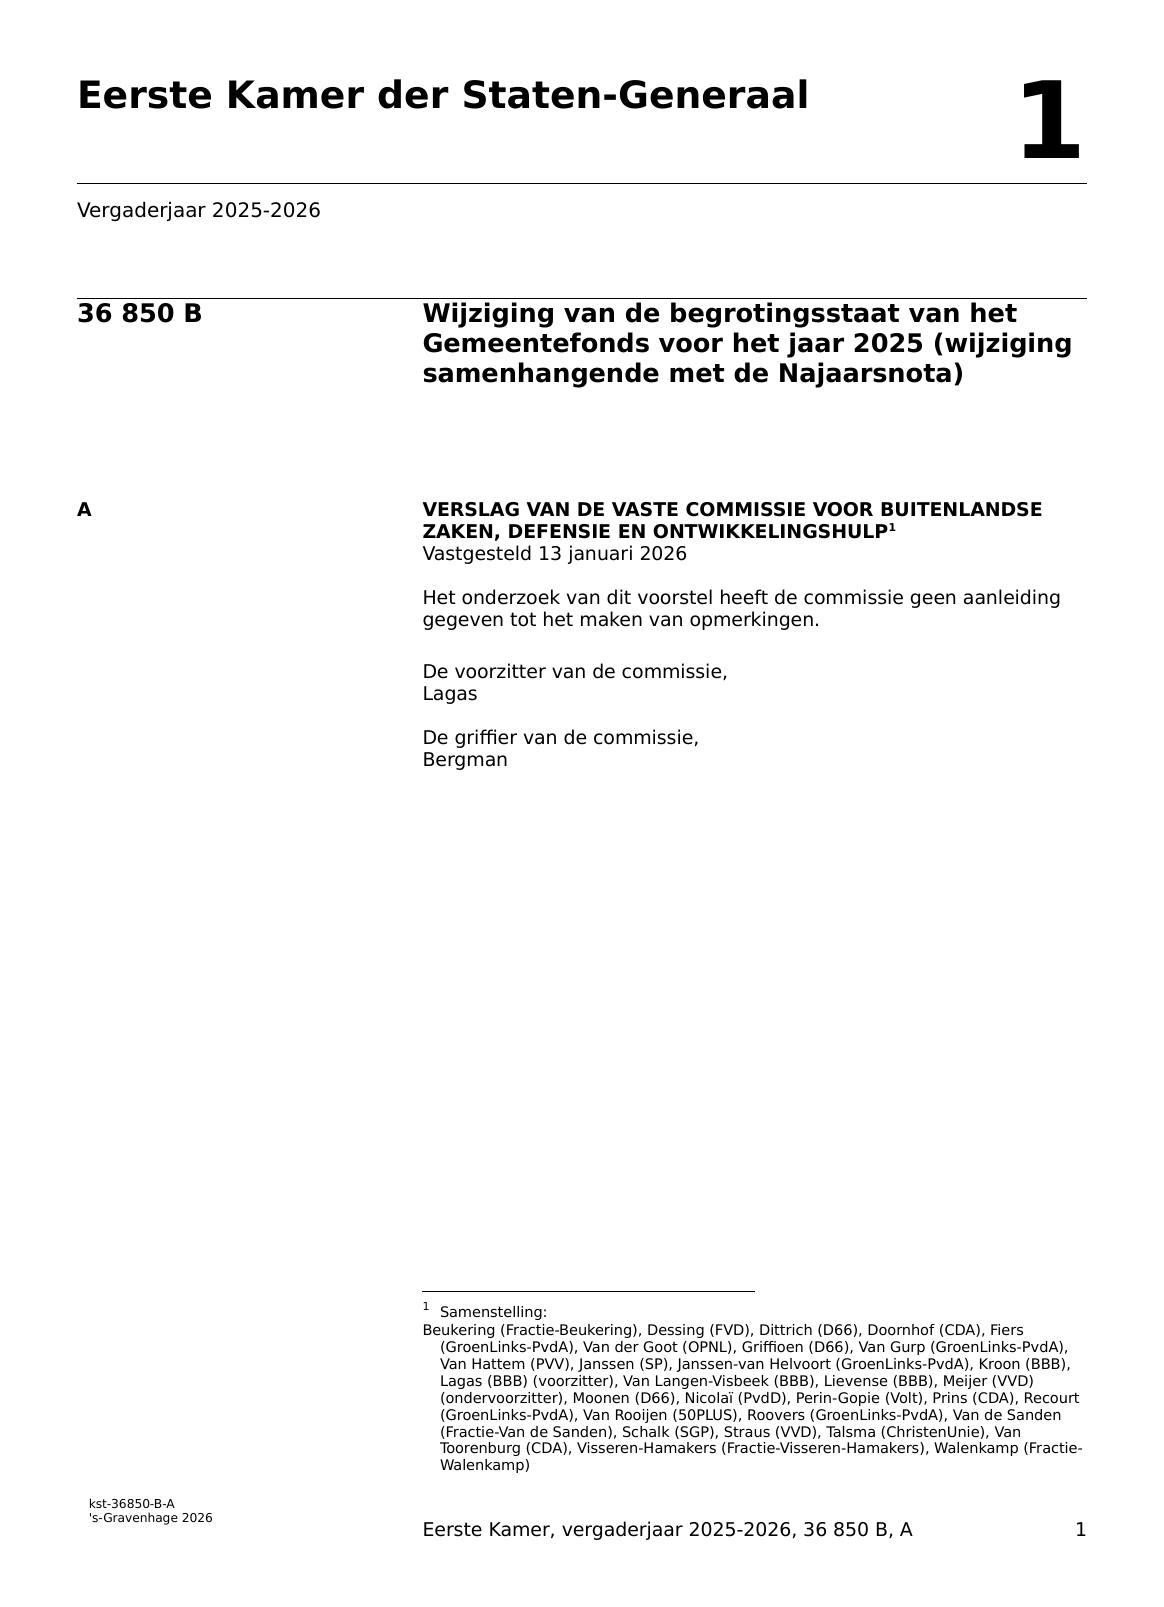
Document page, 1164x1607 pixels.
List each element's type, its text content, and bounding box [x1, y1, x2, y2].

text De griffier van de commissie, Bergman [422, 727, 1087, 771]
table_cell Vergaderjaar 2025-2026 [77, 184, 1087, 298]
text Vastgesteld 13 januari 2026 [422, 543, 1087, 565]
text Samenstelling: [422, 1300, 1087, 1322]
text 's-Gravenhage 2026 [88, 1511, 323, 1525]
table_header 1 [886, 59, 1087, 183]
subtitle A VERSLAG VAN DE VASTE COMMISSIE VOOR BUITENLANDSE ZAKEN, DEFENSIE EN ONTWIKKELINGSHULP [77, 499, 1087, 543]
text Beukering (Fractie-Beukering), Dessing (FVD), Dittrich (D66), Doornhof (CDA), Fiers (GroenLinks-PvdA), Van der Goot (OPNL), Griffioen (D66), Van Gurp (GroenLinks-PvdA), Van Hattem (PVV), Janssen (SP), Janssen-van Helvoort (GroenLinks-PvdA), Kroon (BBB), Lagas (BBB) (voorzitter), Van Langen-Visbeek (BBB), Lievense (BBB), Meijer (VVD) (ondervoorzitter), Moonen (D66), Nicolaï (PvdD), Perin-Gopie (Volt), Prins (CDA), Recourt (GroenLinks-PvdA), Van Rooijen (50PLUS), Roovers (GroenLinks-PvdA), Van de Sanden (Fractie-Van de Sanden), Schalk (SGP), Straus (VVD), Talsma (ChristenUnie), Van Toorenburg (CDA), Visseren-Hamakers (Fractie-Visseren-Hamakers), Walenkamp (Fractie-Walenkamp) [422, 1322, 1087, 1474]
text Het onderzoek van dit voorstel heeft de commissie geen aanleiding gegeven tot het maken van opmerkingen. [422, 587, 1087, 631]
table_header Eerste Kamer der Staten-Generaal [77, 59, 886, 183]
text De voorzitter van de commissie, Lagas [422, 661, 1087, 705]
text kst-36850-B-A [88, 1497, 323, 1511]
subtitle 36 850 B Wijziging van de begrotingsstaat van het Gemeentefonds voor het jaar 2025 (wijziging samenhangende met de Najaarsnota) [77, 299, 1087, 388]
